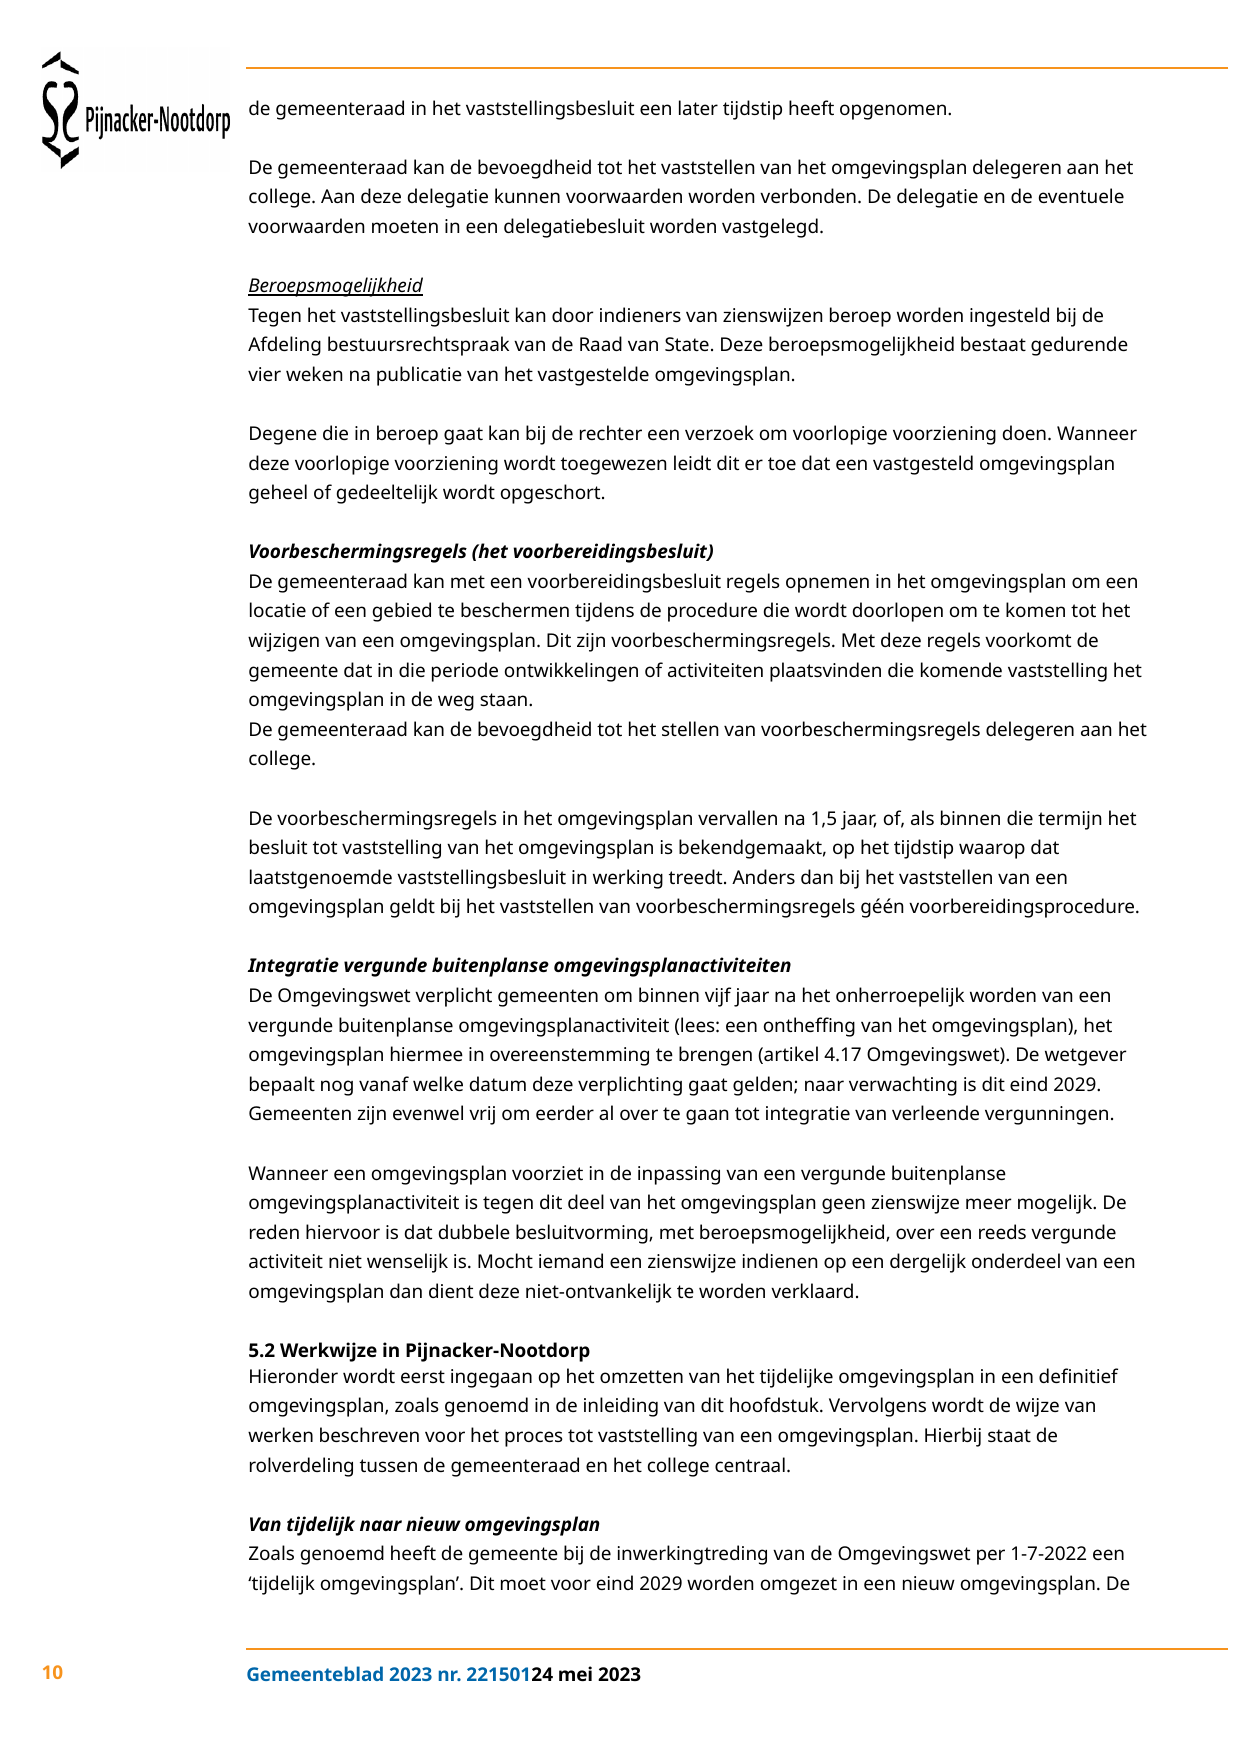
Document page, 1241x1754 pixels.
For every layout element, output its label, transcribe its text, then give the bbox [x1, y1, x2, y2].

text Zoals genoemd heeft de gemeente bij de inwerkingtreding van de Omgevingswet per 1-7-2022 een ‘tijdelijk omgevingsplan’. Dit moet voor eind 2029 worden omgezet in een nieuw omgevingsplan. De [248, 1541, 1152, 1596]
text Degene die in beroep gaat kan bij de rechter een verzoek om voorlopige voorziening doen. Wanneer deze voorlopige voorziening wordt toegewezen leidt dit er toe dat een vastgesteld omgevingsplan geheel of gedeeltelijk wordt opgeschort. [248, 420, 1152, 505]
text De Omgevingswet verplicht gemeenten om binnen vijf jaar na het onherroepelijk worden van een vergunde buitenplanse omgevingsplanactiviteit (lees: een ontheffing van het omgevingsplan), het omgevingsplan hiermee in overeenstemming te brengen (artikel 4.17 Omgevingswet). De wetgever bepaalt nog vanaf welke datum deze verplichting gaat gelden; naar verwachting is dit eind 2029. Gemeenten zijn evenwel vrij om eerder al over te gaan tot integratie van verleende vergunningen. [248, 982, 1152, 1126]
text De gemeenteraad kan de bevoegdheid tot het vaststellen van het omgevingsplan delegeren aan het college. Aan deze delegatie kunnen voorwaarden worden verbonden. De delegatie en de eventuele voorwaarden moeten in een delegatiebesluit worden vastgelegd. [248, 154, 1152, 239]
text Integratie vergunde buitenplanse omgevingsplanactiviteiten [248, 953, 1152, 978]
text Beroepsmogelijkheid [248, 272, 1152, 298]
text De gemeenteraad kan de bevoegdheid tot het stellen van voorbeschermingsregels delegeren aan het college. [248, 716, 1152, 771]
text Van tijdelijk naar nieuw omgevingsplan [248, 1511, 1152, 1537]
text De gemeenteraad kan met een voorbereidingsbesluit regels opnemen in het omgevingsplan om een locatie of een gebied te beschermen tijdens de procedure die wordt doorlopen om te komen tot het wijzigen van een omgevingsplan. Dit zijn voorbeschermingsregels. Met deze regels voorkomt de gemeente dat in die periode ontwikkelingen of activiteiten plaatsvinden die komende vaststelling het omgevingsplan in de weg staan. [248, 568, 1152, 712]
text Tegen het vaststellingsbesluit kan door indieners van zienswijzen beroep worden ingesteld bij de Afdeling bestuursrechtspraak van de Raad van State. Deze beroepsmogelijkheid bestaat gedurende vier weken na publicatie van het vastgestelde omgevingsplan. [248, 302, 1152, 387]
text Hieronder wordt eerst ingegaan op het omzetten van het tijdelijke omgevingsplan in een definitief omgevingsplan, zoals genoemd in de inleiding van dit hoofdstuk. Vervolgens wordt de wijze van werken beschreven voor het proces tot vaststelling van een omgevingsplan. Hierbij staat de rolverdeling tussen de gemeenteraad en het college centraal. [248, 1363, 1152, 1477]
text Voorbeschermingsregels (het voorbereidingsbesluit) [248, 538, 1152, 564]
text Wanneer een omgevingsplan voorziet in de inpassing van een vergunde buitenplanse omgevingsplanactiviteit is tegen dit deel van het omgevingsplan geen zienswijze meer mogelijk. De reden hiervoor is dat dubbele besluitvorming, met beroepsmogelijkheid, over een reeds vergunde activiteit niet wenselijk is. Mocht iemand een zienswijze indienen op een dergelijk onderdeel van een omgevingsplan dan dient deze niet-ontvankelijk te worden verklaard. [248, 1160, 1152, 1304]
picture [41, 47, 231, 172]
text De voorbeschermingsregels in het omgevingsplan vervallen na 1,5 jaar, of, als binnen die termijn het besluit tot vaststelling van het omgevingsplan is bekendgemaakt, op het tijdstip waarop dat laatstgenoemde vaststellingsbesluit in werking treedt. Anders dan bij het vaststellen van een omgevingsplan geldt bij het vaststellen van voorbeschermingsregels géén voorbereidingsprocedure. [248, 805, 1152, 919]
text 5.2 Werkwijze in Pijnacker-Nootdorp [248, 1337, 1152, 1363]
text de gemeenteraad in het vaststellingsbesluit een later tijdstip heeft opgenomen. [248, 95, 1152, 121]
